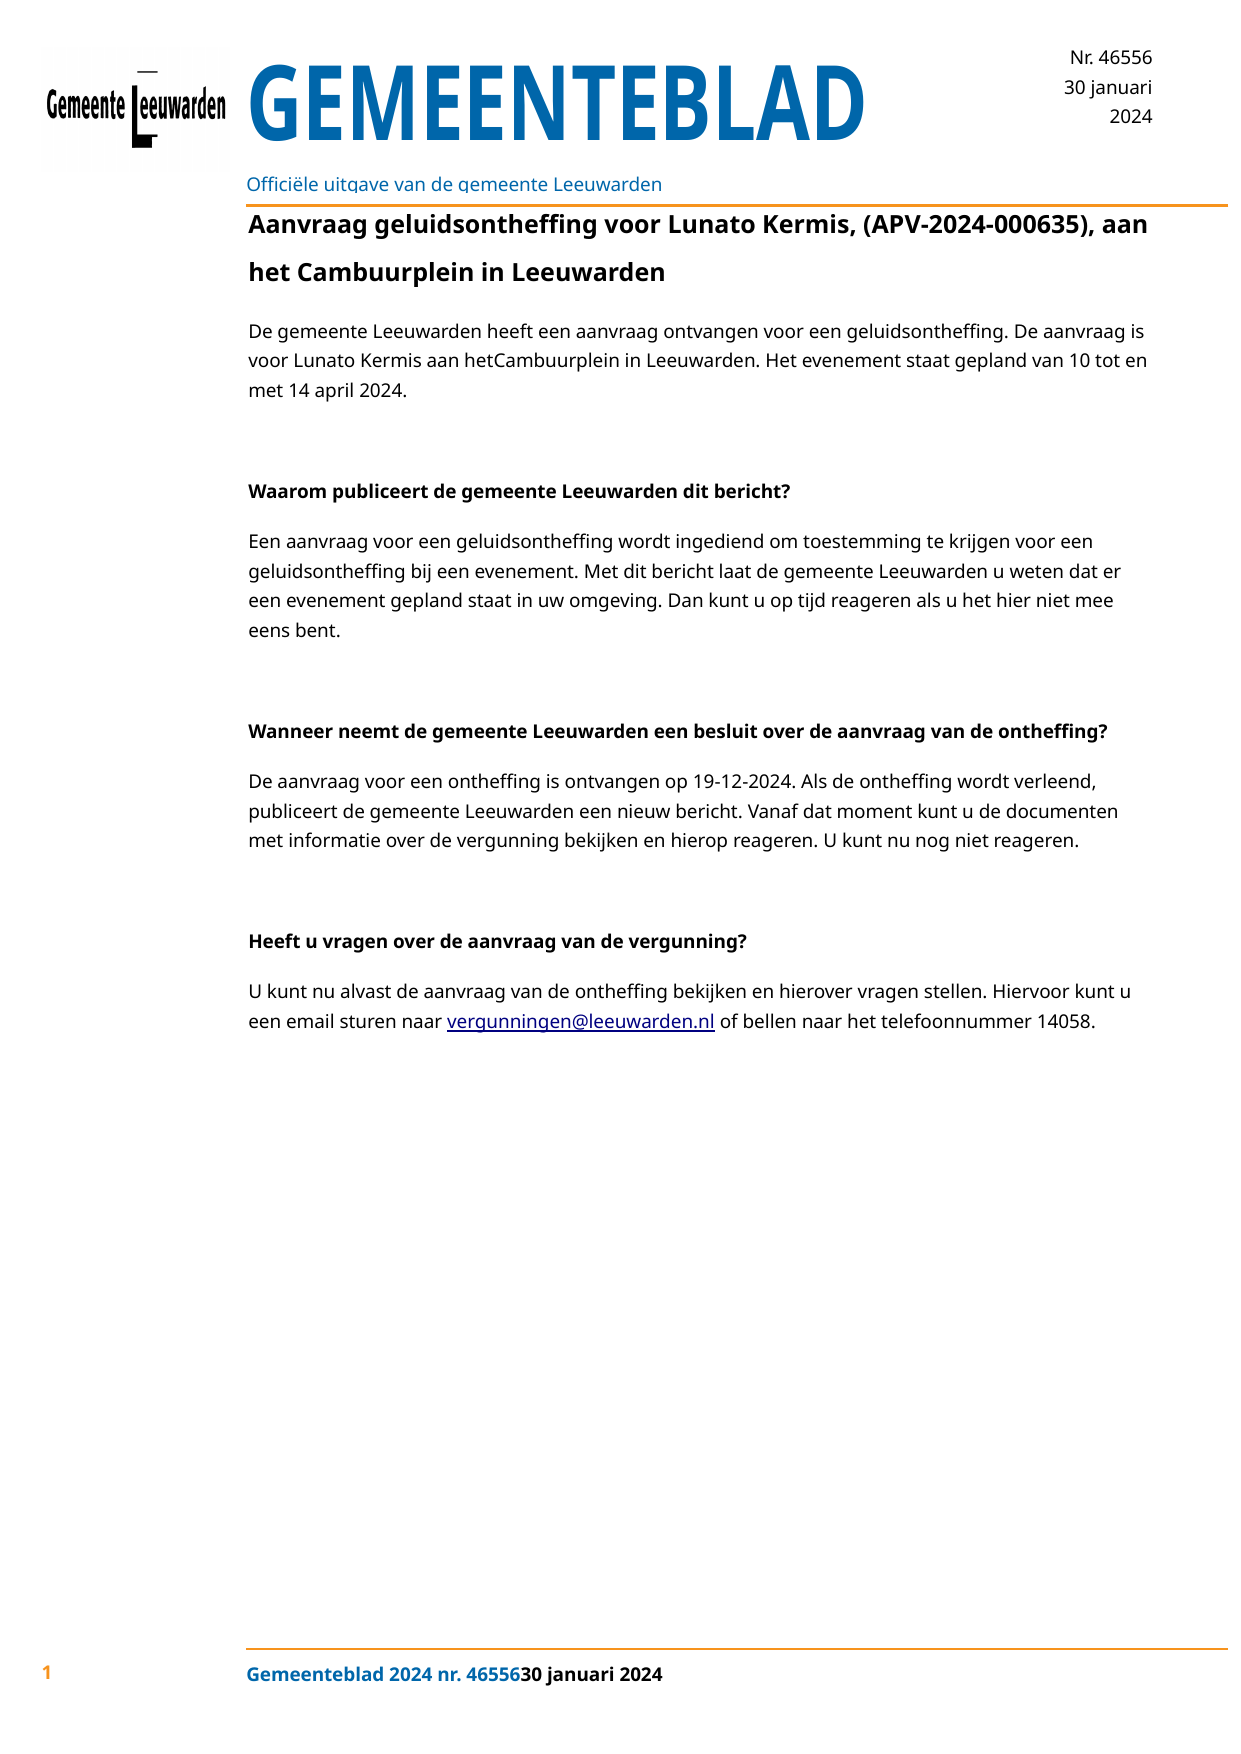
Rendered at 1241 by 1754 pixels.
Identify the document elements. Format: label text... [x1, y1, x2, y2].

text De gemeente Leeuwarden heeft een aanvraag ontvangen voor een geluidsontheffing. De aanvraag is voor Lunato Kermis aan hetCambuurplein in Leeuwarden. Het evenement staat gepland van 10 tot en met 14 april 2024. [248, 318, 1152, 403]
text Waarom publiceert de gemeente Leeuwarden dit bericht? [248, 478, 1152, 504]
text De aanvraag voor een ontheffing is ontvangen op 19-12-2024. Als de ontheffing wordt verleend, publiceert de gemeente Leeuwarden een nieuw bericht. Vanaf dat moment kunt u de documenten met informatie over de vergunning bekijken en hierop reageren. U kunt nu nog niet reageren. [248, 768, 1152, 853]
picture [41, 47, 231, 172]
text Aanvraag geluidsontheffing voor Lunato Kermis, (APV-2024-000635), aan het Cambuurplein in Leeuwarden [248, 207, 1152, 288]
text U kunt nu alvast de aanvraag van de ontheffing bekijken en hierover vragen stellen. Hiervoor kunt u een email sturen naar vergunningen@leeuwarden.nl of bellen naar het telefoonnummer 14058. [248, 979, 1152, 1034]
text Wanneer neemt de gemeente Leeuwarden een besluit over de aanvraag van de ontheffing? [248, 718, 1152, 744]
text Heeft u vragen over de aanvraag van de vergunning? [248, 928, 1152, 954]
text Een aanvraag voor een geluidsontheffing wordt ingediend om toestemming te krijgen voor een geluidsontheffing bij een evenement. Met dit bericht laat de gemeente Leeuwarden u weten dat er een evenement gepland staat in uw omgeving. Dan kunt u op tijd reageren als u het hier niet mee eens bent. [248, 528, 1152, 643]
